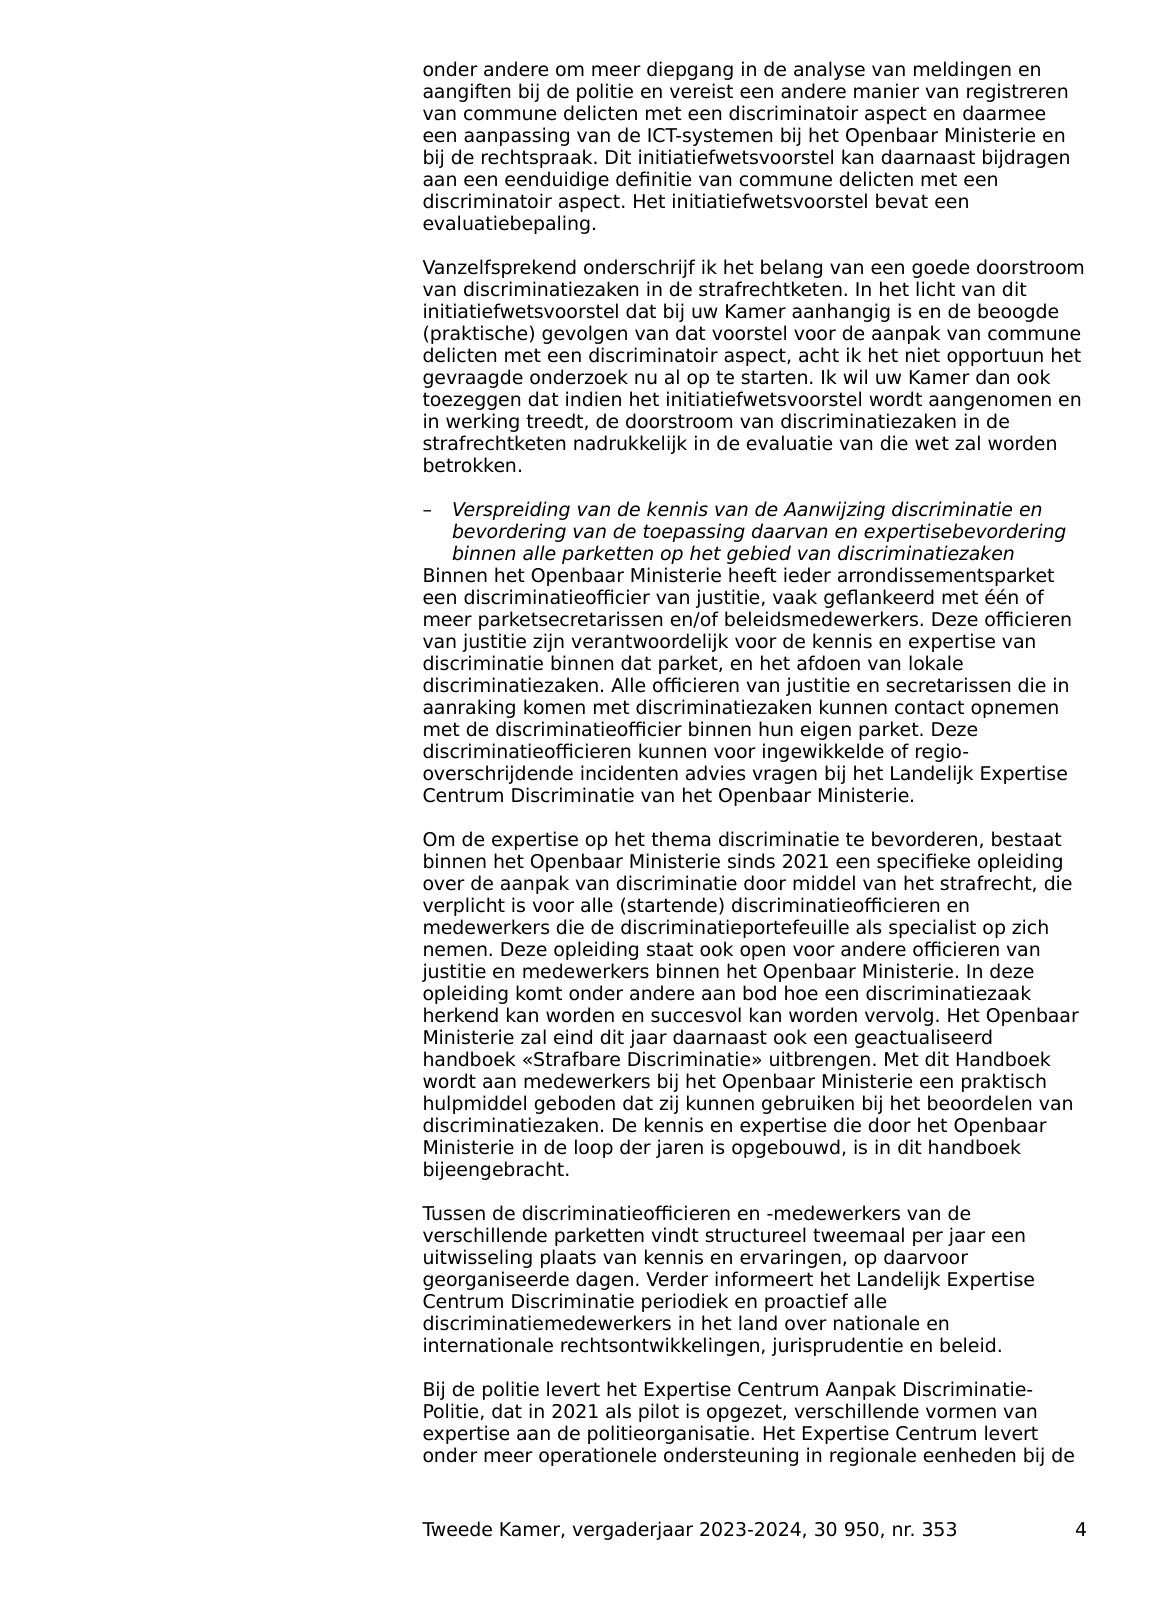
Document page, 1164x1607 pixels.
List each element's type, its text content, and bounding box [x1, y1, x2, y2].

text onder andere om meer diepgang in de analyse van meldingen en aangiften bij de politie en vereist een andere manier van registreren van commune delicten met een discriminatoir aspect en daarmee een aanpassing van de ICT-systemen bij het Openbaar Ministerie en bij de rechtspraak. Dit initiatiefwetsvoorstel kan daarnaast bijdragen aan een eenduidige definitie van commune delicten met een discriminatoir aspect. Het initiatiefwetsvoorstel bevat een evaluatiebepaling. [422, 59, 1087, 235]
text Tussen de discriminatieofficieren en -medewerkers van de verschillende parketten vindt structureel tweemaal per jaar een uitwisseling plaats van kennis en ervaringen, op daarvoor georganiseerde dagen. Verder informeert het Landelijk Expertise Centrum Discriminatie periodiek en proactief alle discriminatiemedewerkers in het land over nationale en internationale rechtsontwikkelingen, jurisprudentie en beleid. [422, 1203, 1087, 1357]
text Bij de politie levert het Expertise Centrum Aanpak Discriminatie-Politie, dat in 2021 als pilot is opgezet, verschillende vormen van expertise aan de politieorganisatie. Het Expertise Centrum levert onder meer operationele ondersteuning in regionale eenheden bij de [422, 1379, 1087, 1467]
text – Verspreiding van de kennis van de Aanwijzing discriminatie en bevordering van de toepassing daarvan en expertisebevordering binnen alle parketten op het gebied van discriminatiezaken [422, 499, 1087, 565]
text Binnen het Openbaar Ministerie heeft ieder arrondissementsparket een discriminatieofficier van justitie, vaak geflankeerd met één of meer parketsecretarissen en/of beleidsmedewerkers. Deze officieren van justitie zijn verantwoordelijk voor de kennis en expertise van discriminatie binnen dat parket, en het afdoen van lokale discriminatiezaken. Alle officieren van justitie en secretarissen die in aanraking komen met discriminatiezaken kunnen contact opnemen met de discriminatieofficier binnen hun eigen parket. Deze discriminatieofficieren kunnen voor ingewikkelde of regio-overschrijdende incidenten advies vragen bij het Landelijk Expertise Centrum Discriminatie van het Openbaar Ministerie. [422, 565, 1087, 807]
text Om de expertise op het thema discriminatie te bevorderen, bestaat binnen het Openbaar Ministerie sinds 2021 een specifieke opleiding over de aanpak van discriminatie door middel van het strafrecht, die verplicht is voor alle (startende) discriminatieofficieren en medewerkers die de discriminatieportefeuille als specialist op zich nemen. Deze opleiding staat ook open voor andere officieren van justitie en medewerkers binnen het Openbaar Ministerie. In deze opleiding komt onder andere aan bod hoe een discriminatiezaak herkend kan worden en succesvol kan worden vervolg. Het Openbaar Ministerie zal eind dit jaar daarnaast ook een geactualiseerd handboek «Strafbare Discriminatie» uitbrengen. Met dit Handboek wordt aan medewerkers bij het Openbaar Ministerie een praktisch hulpmiddel geboden dat zij kunnen gebruiken bij het beoordelen van discriminatiezaken. De kennis en expertise die door het Openbaar Ministerie in de loop der jaren is opgebouwd, is in dit handboek bijeengebracht. [422, 829, 1087, 1181]
text Vanzelfsprekend onderschrijf ik het belang van een goede doorstroom van discriminatiezaken in de strafrechtketen. In het licht van dit initiatiefwetsvoorstel dat bij uw Kamer aanhangig is en de beoogde (praktische) gevolgen van dat voorstel voor de aanpak van commune delicten met een discriminatoir aspect, acht ik het niet opportuun het gevraagde onderzoek nu al op te starten. Ik wil uw Kamer dan ook toezeggen dat indien het initiatiefwetsvoorstel wordt aangenomen en in werking treedt, de doorstroom van discriminatiezaken in de strafrechtketen nadrukkelijk in de evaluatie van die wet zal worden betrokken. [422, 257, 1087, 477]
